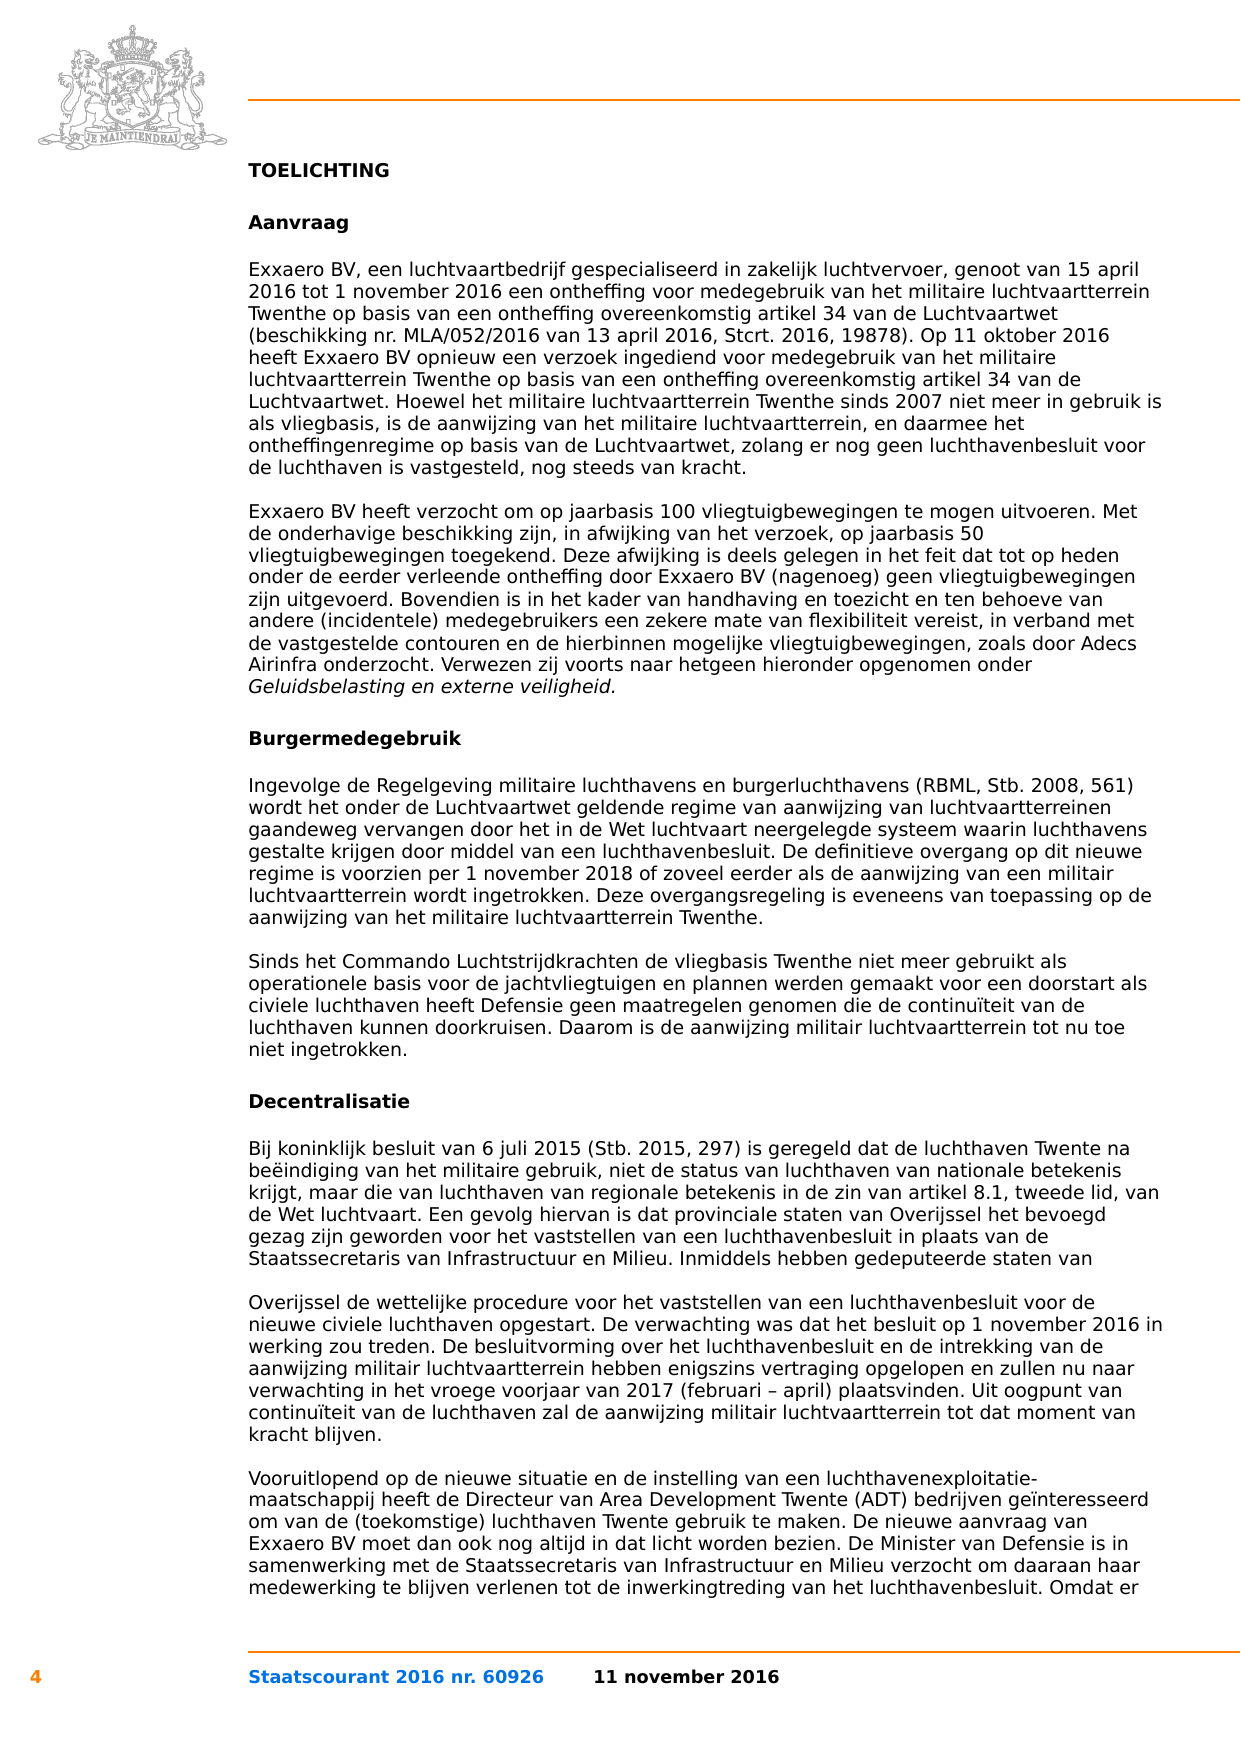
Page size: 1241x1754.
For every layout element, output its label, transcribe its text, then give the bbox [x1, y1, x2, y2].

text Ingevolge de Regelgeving militaire luchthavens en burgerluchthavens (RBML, Stb. 2008, 561) wordt het onder de Luchtvaartwet geldende regime van aanwijzing van luchtvaartterreinen gaandeweg vervangen door het in de Wet luchtvaart neergelegde systeem waarin luchthavens gestalte krijgen door middel van een luchthavenbesluit. De definitieve overgang op dit nieuwe regime is voorzien per 1 november 2018 of zoveel eerder als de aanwijzing van een militair luchtvaartterrein wordt ingetrokken. Deze overgangsregeling is eveneens van toepassing op de aanwijzing van het militaire luchtvaartterrein Twenthe. [248, 775, 1163, 929]
text Overijssel de wettelijke procedure voor het vaststellen van een luchthavenbesluit voor de nieuwe civiele luchthaven opgestart. De verwachting was dat het besluit op 1 november 2016 in werking zou treden. De besluitvorming over het luchthavenbesluit en de intrekking van de aanwijzing militair luchtvaartterrein hebben enigszins vertraging opgelopen en zullen nu naar verwachting in het vroege voorjaar van 2017 (februari – april) plaatsvinden. Uit oogpunt van continuïteit van de luchthaven zal de aanwijzing militair luchtvaartterrein tot dat moment van kracht blijven. [248, 1292, 1163, 1446]
text Vooruitlopend op de nieuwe situatie en de instelling van een luchthavenexploitatie-maatschappij heeft de Directeur van Area Development Twente (ADT) bedrijven geïnteresseerd om van de (toekomstige) luchthaven Twente gebruik te maken. De nieuwe aanvraag van Exxaero BV moet dan ook nog altijd in dat licht worden bezien. De Minister van Defensie is in samenwerking met de Staatssecretaris van Infrastructuur en Milieu verzocht om daaraan haar medewerking te blijven verlenen tot de inwerkingtreding van het luchthavenbesluit. Omdat er [248, 1467, 1163, 1599]
subtitle TOELICHTING [248, 160, 1163, 182]
text Sinds het Commando Luchtstrijdkrachten de vliegbasis Twenthe niet meer gebruikt als operationele basis voor de jachtvliegtuigen en plannen werden gemaakt voor een doorstart als civiele luchthaven heeft Defensie geen maatregelen genomen die de continuïteit van de luchthaven kunnen doorkruisen. Daarom is de aanwijzing militair luchtvaartterrein tot nu toe niet ingetrokken. [248, 951, 1163, 1061]
subtitle Aanvraag [248, 212, 1163, 234]
picture [38, 25, 227, 150]
text Exxaero BV heeft verzocht om op jaarbasis 100 vliegtuigbewegingen te mogen uitvoeren. Met de onderhavige beschikking zijn, in afwijking van het verzoek, op jaarbasis 50 vliegtuigbewegingen toegekend. Deze afwijking is deels gelegen in het feit dat tot op heden onder de eerder verleende ontheffing door Exxaero BV (nagenoeg) geen vliegtuigbewegingen zijn uitgevoerd. Bovendien is in het kader van handhaving en toezicht en ten behoeve van andere (incidentele) medegebruikers een zekere mate van flexibiliteit vereist, in verband met de vastgestelde contouren en de hierbinnen mogelijke vliegtuigbewegingen, zoals door Adecs Airinfra onderzocht. Verwezen zij voorts naar hetgeen hieronder opgenomen onder Geluidsbelasting en externe veiligheid. [248, 501, 1163, 698]
subtitle Decentralisatie [248, 1091, 1163, 1113]
subtitle Burgermedegebruik [248, 728, 1163, 750]
text Exxaero BV, een luchtvaartbedrijf gespecialiseerd in zakelijk luchtvervoer, genoot van 15 april 2016 tot 1 november 2016 een ontheffing voor medegebruik van het militaire luchtvaartterrein Twenthe op basis van een ontheffing overeenkomstig artikel 34 van de Luchtvaartwet (beschikking nr. MLA/052/2016 van 13 april 2016, Stcrt. 2016, 19878). Op 11 oktober 2016 heeft Exxaero BV opnieuw een verzoek ingediend voor medegebruik van het militaire luchtvaartterrein Twenthe op basis van een ontheffing overeenkomstig artikel 34 van de Luchtvaartwet. Hoewel het militaire luchtvaartterrein Twenthe sinds 2007 niet meer in gebruik is als vliegbasis, is de aanwijzing van het militaire luchtvaartterrein, en daarmee het ontheffingenregime op basis van de Luchtvaartwet, zolang er nog geen luchthavenbesluit voor de luchthaven is vastgesteld, nog steeds van kracht. [248, 259, 1163, 479]
text Bij koninklijk besluit van 6 juli 2015 (Stb. 2015, 297) is geregeld dat de luchthaven Twente na beëindiging van het militaire gebruik, niet de status van luchthaven van nationale betekenis krijgt, maar die van luchthaven van regionale betekenis in de zin van artikel 8.1, tweede lid, van de Wet luchtvaart. Een gevolg hiervan is dat provinciale staten van Overijssel het bevoegd gezag zijn geworden voor het vaststellen van een luchthavenbesluit in plaats van de Staatssecretaris van Infrastructuur en Milieu. Inmiddels hebben gedeputeerde staten van [248, 1138, 1163, 1270]
